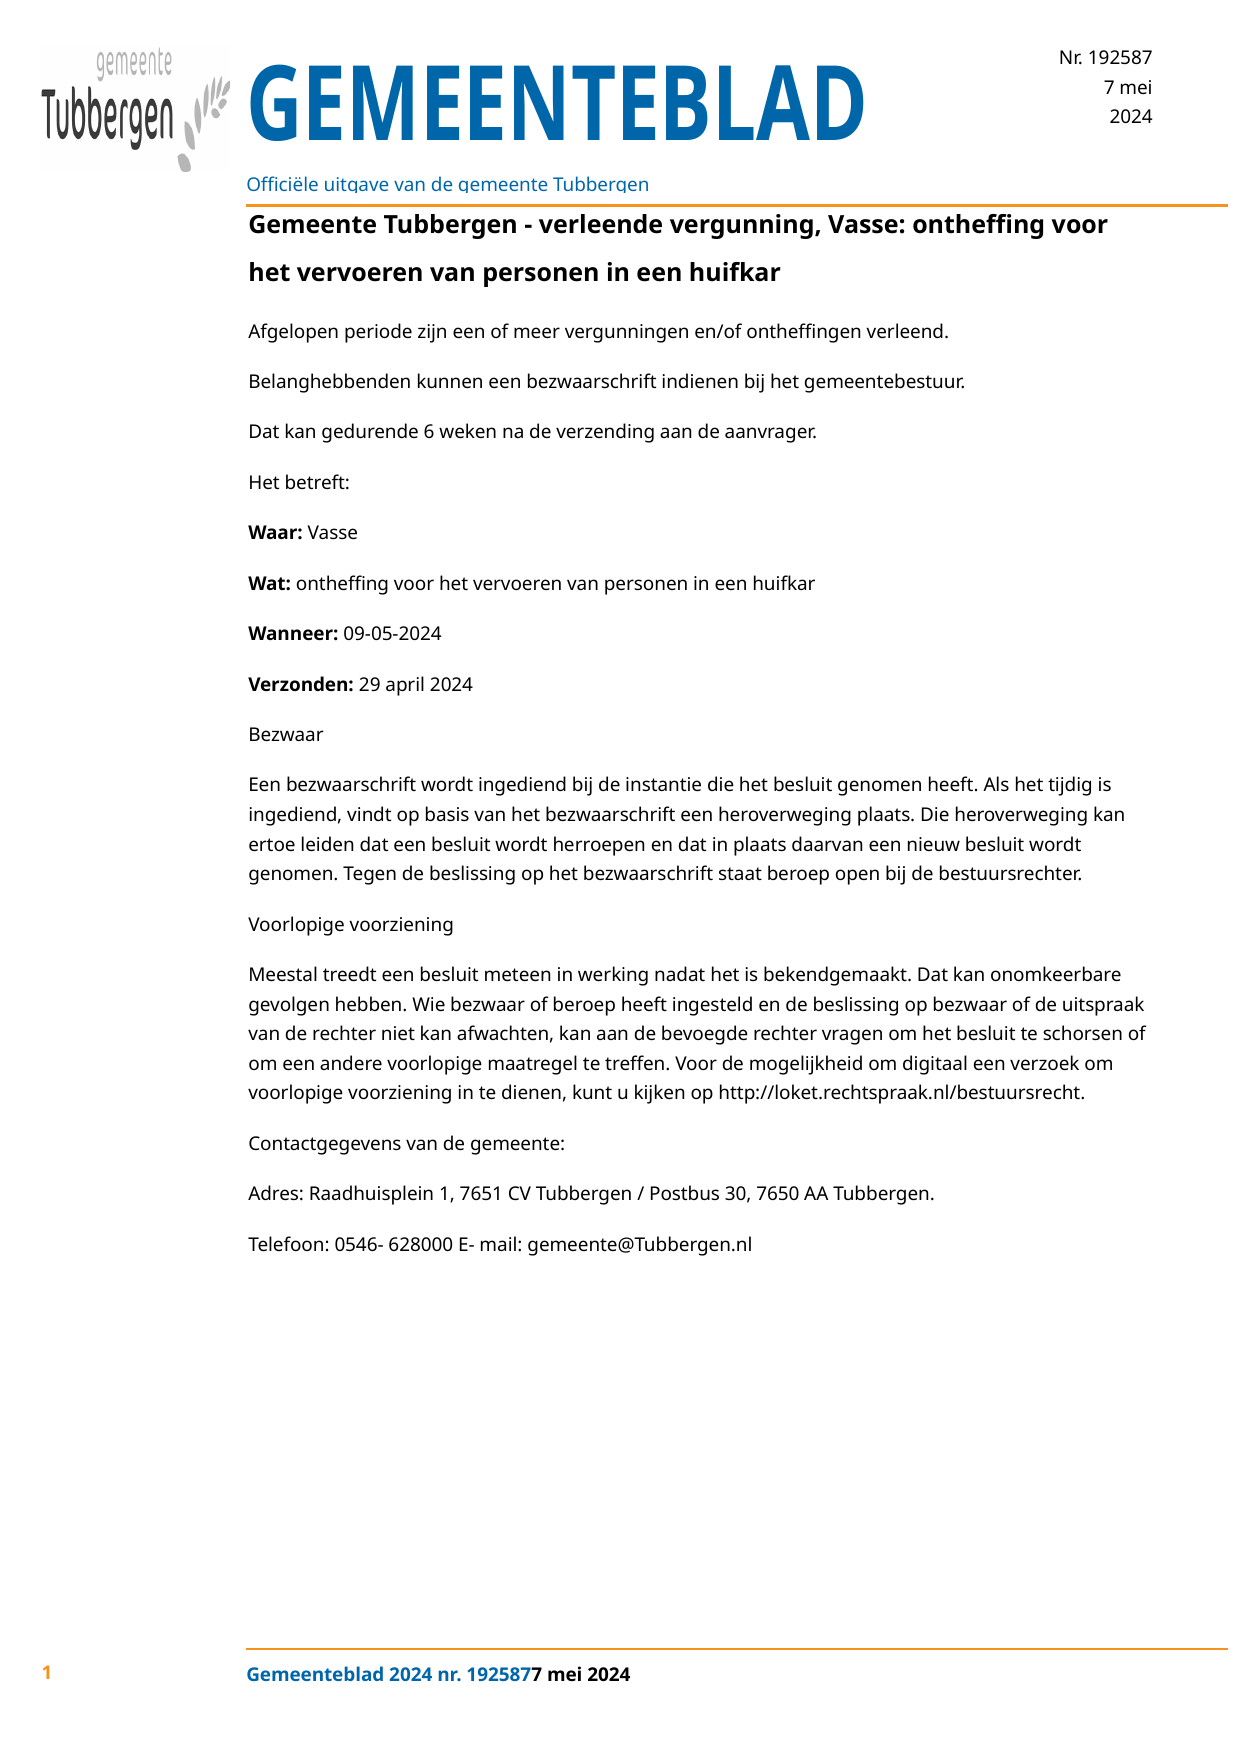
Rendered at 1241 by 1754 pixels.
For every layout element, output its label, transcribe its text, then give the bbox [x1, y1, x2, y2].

text Verzonden: 29 april 2024 [248, 671, 1152, 697]
text Bezwaar [248, 721, 1152, 747]
text Het betreft: [248, 469, 1152, 495]
text Wat: ontheffing voor het vervoeren van personen in een huifkar [248, 570, 1152, 596]
text Telefoon: 0546- 628000 E- mail: gemeente@Tubbergen.nl [248, 1231, 1152, 1257]
text Belanghebbenden kunnen een bezwaarschrift indienen bij het gemeentebestuur. [248, 368, 1152, 394]
text Adres: Raadhuisplein 1, 7651 CV Tubbergen / Postbus 30, 7650 AA Tubbergen. [248, 1180, 1152, 1206]
text Dat kan gedurende 6 weken na de verzending aan de aanvrager. [248, 419, 1152, 444]
text Waar: Vasse [248, 519, 1152, 545]
text Gemeente Tubbergen - verleende vergunning, Vasse: ontheffing voor het vervoeren van personen in een huifkar [248, 207, 1152, 288]
text Wanneer: 09-05-2024 [248, 620, 1152, 646]
text Een bezwaarschrift wordt ingediend bij de instantie die het besluit genomen heeft. Als het tijdig is ingediend, vindt op basis van het bezwaarschrift een heroverweging plaats. Die heroverweging kan ertoe leiden dat een besluit wordt herroepen en dat in plaats daarvan een nieuw besluit wordt genomen. Tegen de beslissing op het bezwaarschrift staat beroep open bij de bestuursrechter. [248, 772, 1152, 886]
text Afgelopen periode zijn een of meer vergunningen en/of ontheffingen verleend. [248, 318, 1152, 344]
text Voorlopige voorziening [248, 911, 1152, 937]
picture [41, 47, 231, 172]
text Contactgegevens van de gemeente: [248, 1130, 1152, 1156]
text Meestal treedt een besluit meteen in werking nadat het is bekendgemaakt. Dat kan onomkeerbare gevolgen hebben. Wie bezwaar of beroep heeft ingesteld en de beslissing op bezwaar of de uitspraak van de rechter niet kan afwachten, kan aan de bevoegde rechter vragen om het besluit te schorsen of om een andere voorlopige maatregel te treffen. Voor de mogelijkheid om digitaal een verzoek om voorlopige voorziening in te dienen, kunt u kijken op http://loket.rechtspraak.nl/bestuursrecht. [248, 961, 1152, 1105]
